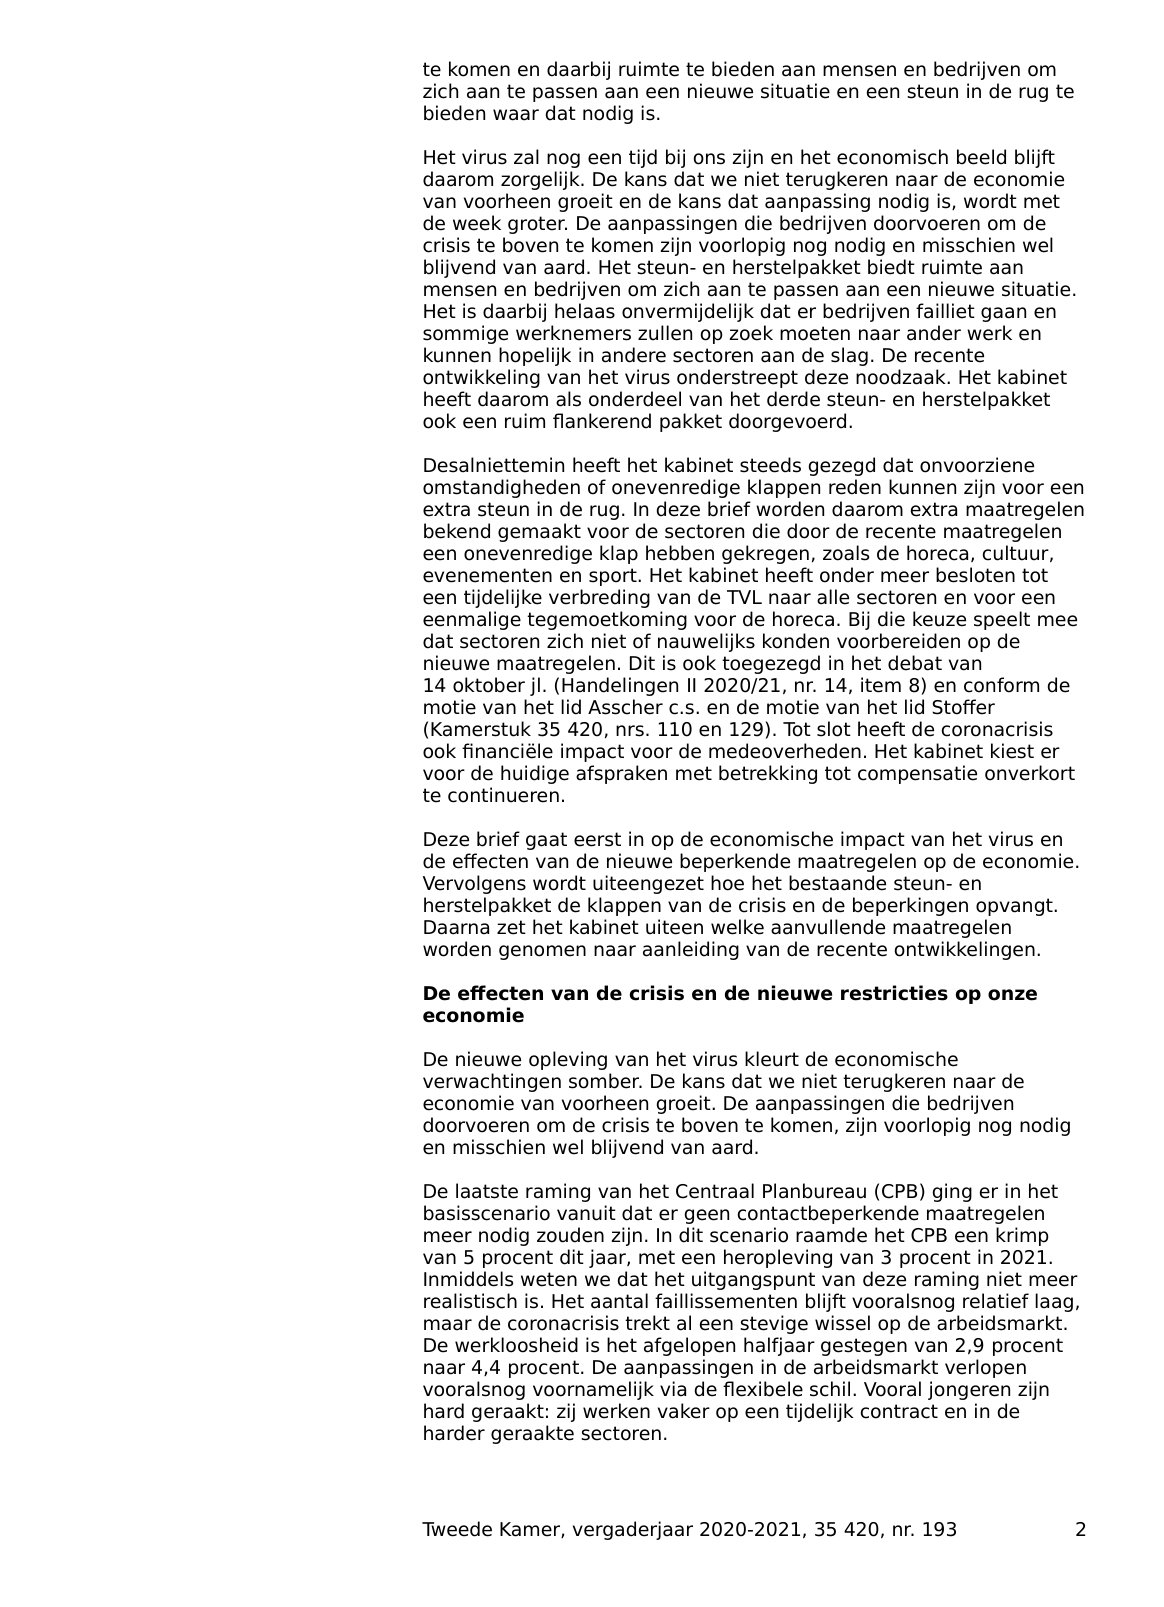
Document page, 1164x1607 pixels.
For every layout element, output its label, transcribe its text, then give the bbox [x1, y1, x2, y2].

subtitle De effecten van de crisis en de nieuwe restricties op onze economie [422, 983, 1087, 1027]
text te komen en daarbij ruimte te bieden aan mensen en bedrijven om zich aan te passen aan een nieuwe situatie en een steun in de rug te bieden waar dat nodig is. [422, 59, 1087, 125]
text Desalniettemin heeft het kabinet steeds gezegd dat onvoorziene omstandigheden of onevenredige klappen reden kunnen zijn voor een extra steun in de rug. In deze brief worden daarom extra maatregelen bekend gemaakt voor de sectoren die door de recente maatregelen een onevenredige klap hebben gekregen, zoals de horeca, cultuur, evenementen en sport. Het kabinet heeft onder meer besloten tot een tijdelijke verbreding van de TVL naar alle sectoren en voor een eenmalige tegemoetkoming voor de horeca. Bij die keuze speelt mee dat sectoren zich niet of nauwelijks konden voorbereiden op de nieuwe maatregelen. Dit is ook toegezegd in het debat van 14 oktober jl. (Handelingen II 2020/21, nr. 14, item 8) en conform de motie van het lid Asscher c.s. en de motie van het lid Stoffer (Kamerstuk 35 420, nrs. 110 en 129). Tot slot heeft de coronacrisis ook financiële impact voor de medeoverheden. Het kabinet kiest er voor de huidige afspraken met betrekking tot compensatie onverkort te continueren. [422, 455, 1087, 807]
text De nieuwe opleving van het virus kleurt de economische verwachtingen somber. De kans dat we niet terugkeren naar de economie van voorheen groeit. De aanpassingen die bedrijven doorvoeren om de crisis te boven te komen, zijn voorlopig nog nodig en misschien wel blijvend van aard. [422, 1049, 1087, 1159]
text Het virus zal nog een tijd bij ons zijn en het economisch beeld blijft daarom zorgelijk. De kans dat we niet terugkeren naar de economie van voorheen groeit en de kans dat aanpassing nodig is, wordt met de week groter. De aanpassingen die bedrijven doorvoeren om de crisis te boven te komen zijn voorlopig nog nodig en misschien wel blijvend van aard. Het steun- en herstelpakket biedt ruimte aan mensen en bedrijven om zich aan te passen aan een nieuwe situatie. Het is daarbij helaas onvermijdelijk dat er bedrijven failliet gaan en sommige werknemers zullen op zoek moeten naar ander werk en kunnen hopelijk in andere sectoren aan de slag. De recente ontwikkeling van het virus onderstreept deze noodzaak. Het kabinet heeft daarom als onderdeel van het derde steun- en herstelpakket ook een ruim flankerend pakket doorgevoerd. [422, 147, 1087, 433]
text De laatste raming van het Centraal Planbureau (CPB) ging er in het basisscenario vanuit dat er geen contactbeperkende maatregelen meer nodig zouden zijn. In dit scenario raamde het CPB een krimp van 5 procent dit jaar, met een heropleving van 3 procent in 2021. Inmiddels weten we dat het uitgangspunt van deze raming niet meer realistisch is. Het aantal faillissementen blijft vooralsnog relatief laag, maar de coronacrisis trekt al een stevige wissel op de arbeidsmarkt. De werkloosheid is het afgelopen halfjaar gestegen van 2,9 procent naar 4,4 procent. De aanpassingen in de arbeidsmarkt verlopen vooralsnog voornamelijk via de flexibele schil. Vooral jongeren zijn hard geraakt: zij werken vaker op een tijdelijk contract en in de harder geraakte sectoren. [422, 1181, 1087, 1445]
text Deze brief gaat eerst in op de economische impact van het virus en de effecten van de nieuwe beperkende maatregelen op de economie. Vervolgens wordt uiteengezet hoe het bestaande steun- en herstelpakket de klappen van de crisis en de beperkingen opvangt. Daarna zet het kabinet uiteen welke aanvullende maatregelen worden genomen naar aanleiding van de recente ontwikkelingen. [422, 829, 1087, 961]
